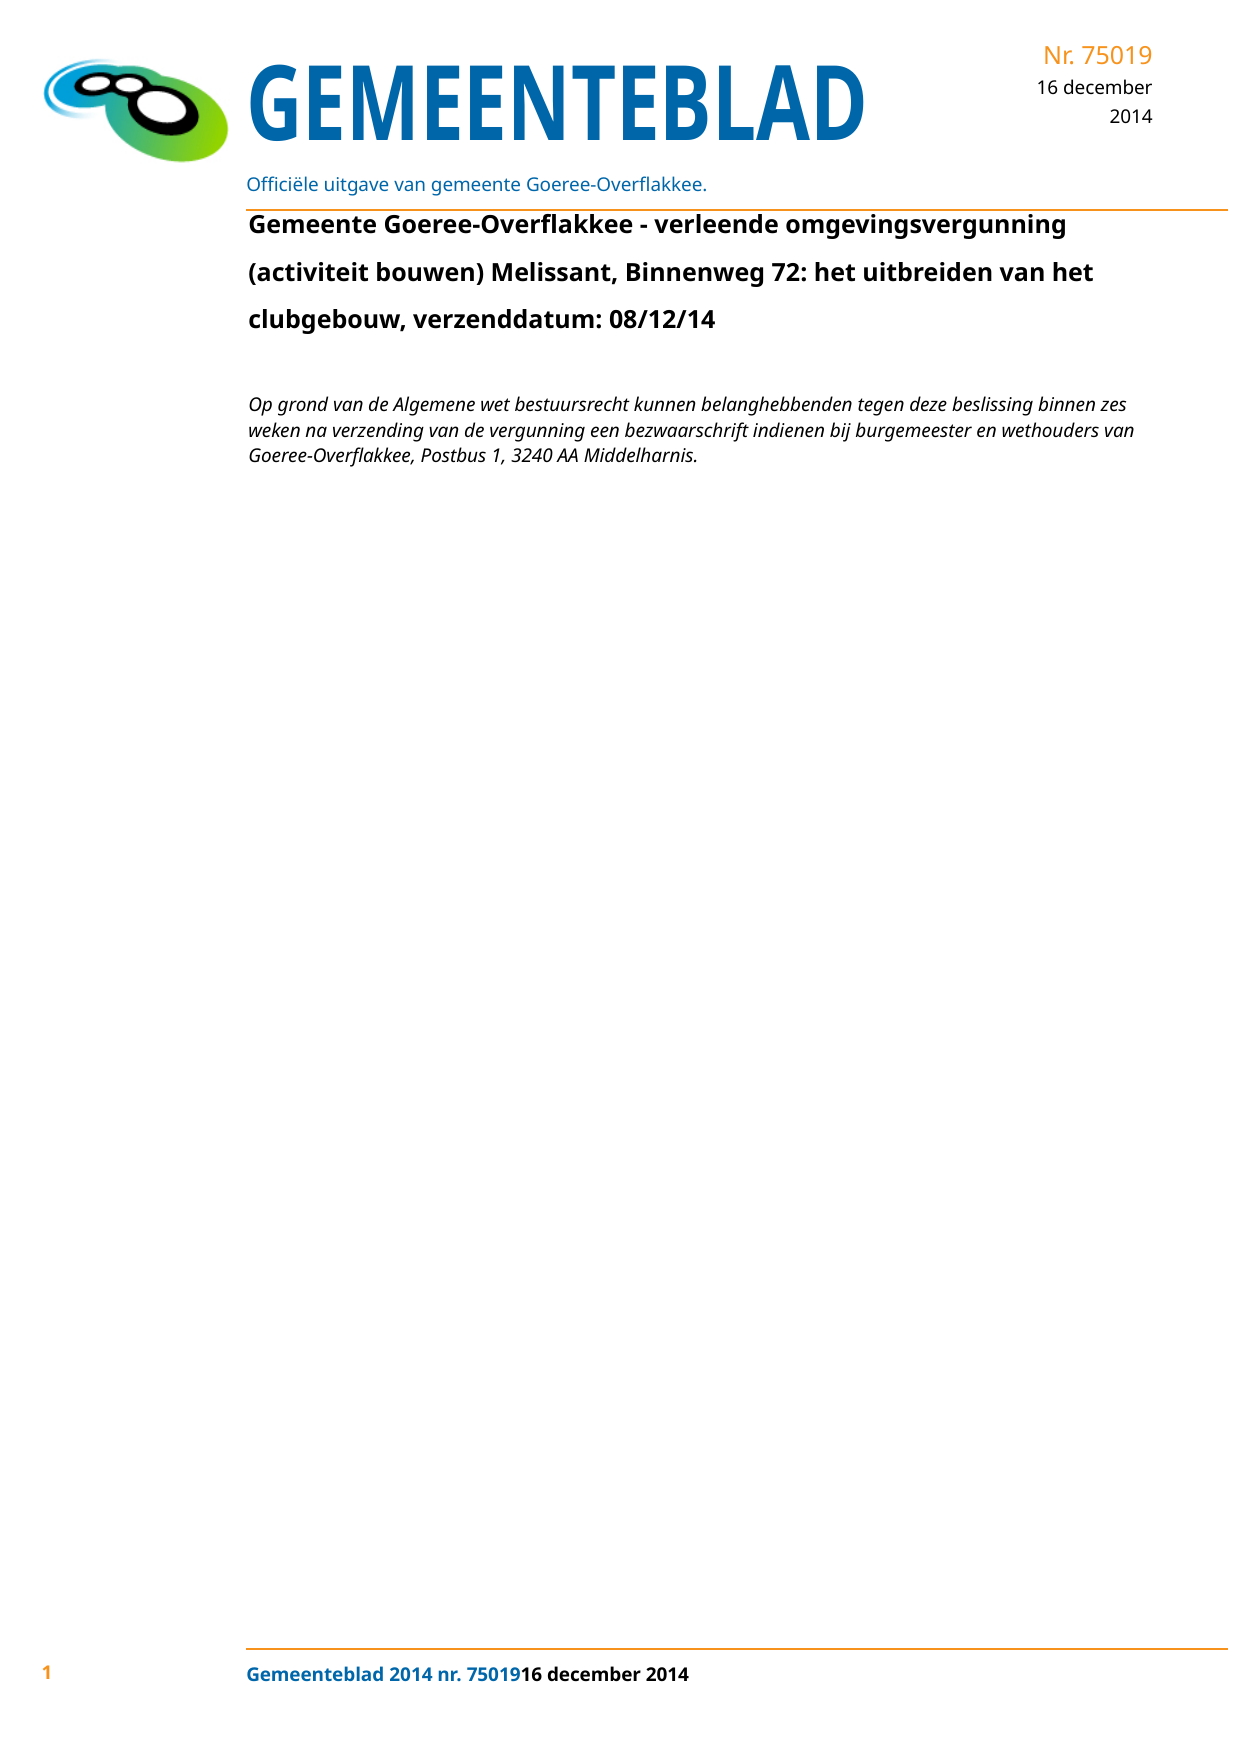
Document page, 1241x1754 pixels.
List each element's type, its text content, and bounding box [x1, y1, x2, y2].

text Op grond van de Algemene wet bestuursrecht kunnen belanghebbenden tegen deze beslissing binnen zes weken na verzending van de vergunning een bezwaarschrift indienen bij burgemeester en wethouders van Goeree-Overflakkee, Postbus 1, 3240 AA Middelharnis. [248, 391, 1152, 468]
text Gemeente Goeree-Overflakkee - verleende omgevingsvergunning (activiteit bouwen) Melissant, Binnenweg 72: het uitbreiden van het clubgebouw, verzenddatum: 08/12/14 [248, 211, 1152, 336]
picture [41, 47, 231, 172]
